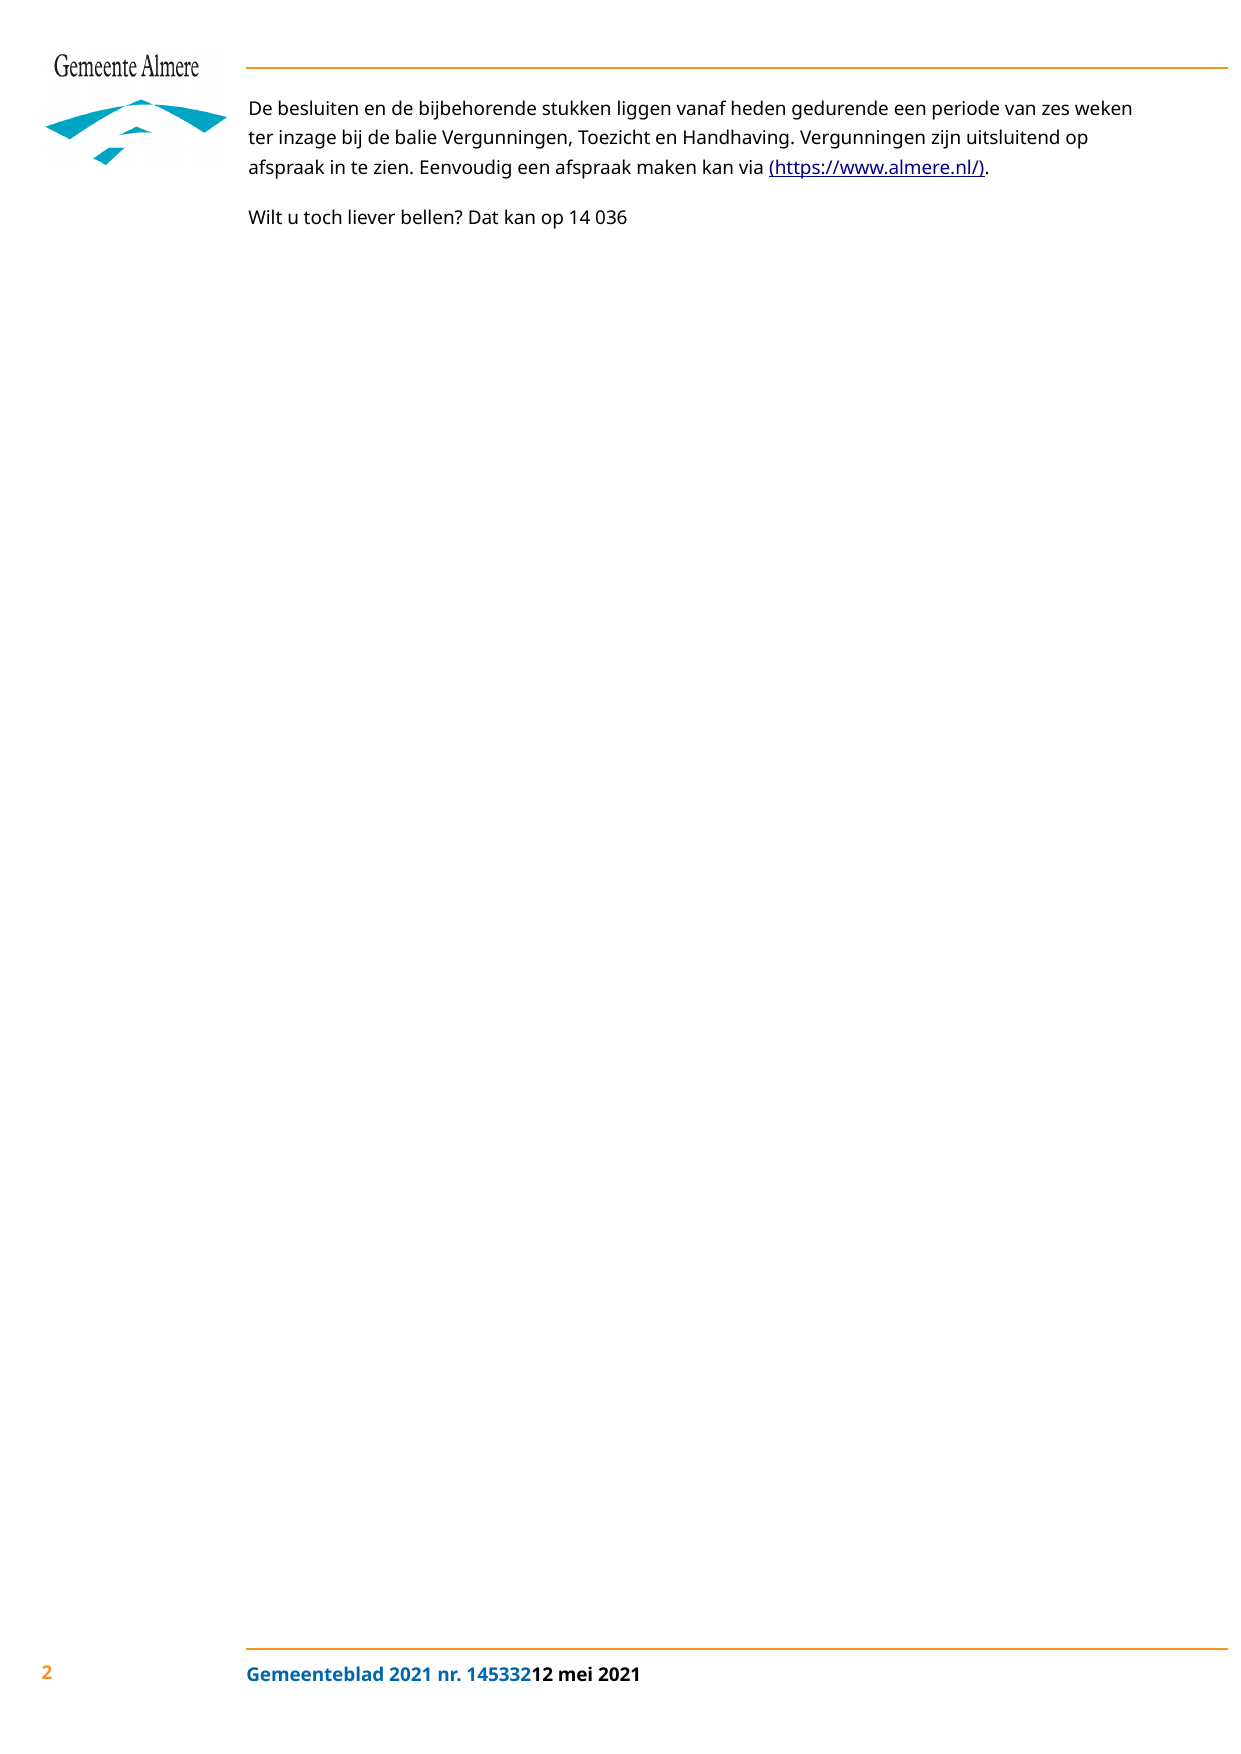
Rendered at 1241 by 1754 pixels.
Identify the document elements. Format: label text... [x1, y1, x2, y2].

picture [41, 47, 231, 172]
text De besluiten en de bijbehorende stukken liggen vanaf heden gedurende een periode van zes weken ter inzage bij de balie Vergunningen, Toezicht en Handhaving. Vergunningen zijn uitsluitend op afspraak in te zien. Eenvoudig een afspraak maken kan via (https://www.almere.nl/). [248, 95, 1152, 180]
text Wilt u toch liever bellen? Dat kan op 14 036 [248, 204, 1152, 230]
